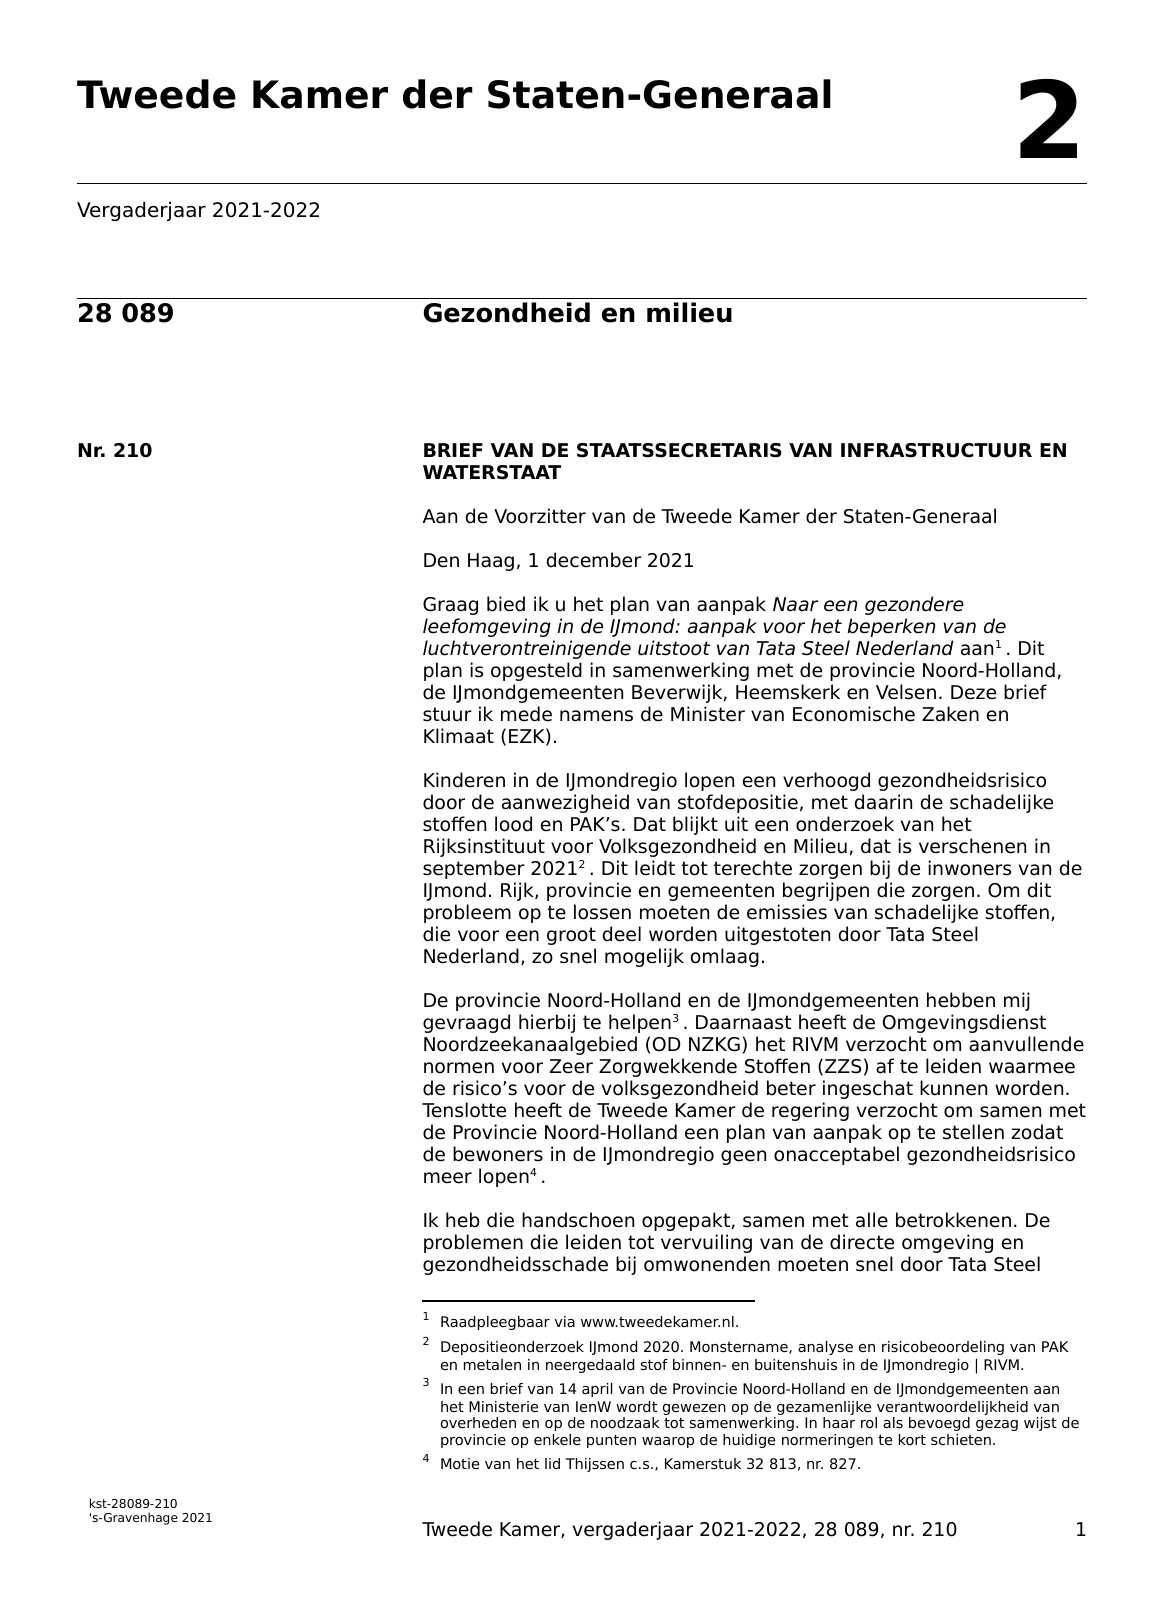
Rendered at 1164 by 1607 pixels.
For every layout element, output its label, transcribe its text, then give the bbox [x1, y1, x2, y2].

text Raadpleegbaar via www.tweedekamer.nl. [422, 1310, 1087, 1332]
text In een brief van 14 april van de Provincie Noord-Holland en de IJmondgemeenten aan het Ministerie van IenW wordt gewezen op de gezamenlijke verantwoordelijkheid van overheden en op de noodzaak tot samenwerking. In haar rol als bevoegd gezag wijst de provincie op enkele punten waarop de huidige normeringen te kort schieten. [422, 1377, 1087, 1449]
text 's-Gravenhage 2021 [88, 1511, 323, 1525]
text Den Haag, 1 december 2021 [422, 550, 1087, 572]
text kst-28089-210 [88, 1497, 323, 1511]
text De provincie Noord-Holland en de IJmondgemeenten hebben mij gevraagd hierbij te helpen. Daarnaast heeft de Omgevingsdienst Noordzeekanaalgebied (OD NZKG) het RIVM verzocht om aanvullende normen voor Zeer Zorgwekkende Stoffen (ZZS) af te leiden waarmee de risico’s voor de volksgezondheid beter ingeschat kunnen worden. Tenslotte heeft de Tweede Kamer de regering verzocht om samen met de Provincie Noord-Holland een plan van aanpak op te stellen zodat de bewoners in de IJmondregio geen onacceptabel gezondheidsrisico meer lopen. [422, 990, 1087, 1188]
text Motie van het lid Thijssen c.s., Kamerstuk 32 813, nr. 827. [422, 1452, 1087, 1474]
table_cell Vergaderjaar 2021-2022 [77, 184, 1087, 298]
table_header Tweede Kamer der Staten-Generaal [77, 59, 886, 183]
subtitle Nr. 210 BRIEF VAN DE STAATSSECRETARIS VAN INFRASTRUCTUUR EN WATERSTAAT [77, 440, 1087, 484]
text Ik heb die handschoen opgepakt, samen met alle betrokkenen. De problemen die leiden tot vervuiling van de directe omgeving en gezondheidsschade bij omwonenden moeten snel door Tata Steel [422, 1210, 1087, 1276]
text Graag bied ik u het plan van aanpak Naar een gezondere leefomgeving in de IJmond: aanpak voor het beperken van de luchtverontreinigende uitstoot van Tata Steel Nederland aan. Dit plan is opgesteld in samenwerking met de provincie Noord-Holland, de IJmondgemeenten Beverwijk, Heemskerk en Velsen. Deze brief stuur ik mede namens de Minister van Economische Zaken en Klimaat (EZK). [422, 594, 1087, 748]
text Depositieonderzoek IJmond 2020. Monstername, analyse en risicobeoordeling van PAK en metalen in neergedaald stof binnen- en buitenshuis in de IJmondregio | RIVM. [422, 1335, 1087, 1374]
table_header 2 [886, 59, 1087, 183]
subtitle 28 089 Gezondheid en milieu [77, 299, 1087, 329]
text Kinderen in de IJmondregio lopen een verhoogd gezondheidsrisico door de aanwezigheid van stofdepositie, met daarin de schadelijke stoffen lood en PAK’s. Dat blijkt uit een onderzoek van het Rijksinstituut voor Volksgezondheid en Milieu, dat is verschenen in september 2021. Dit leidt tot terechte zorgen bij de inwoners van de IJmond. Rijk, provincie en gemeenten begrijpen die zorgen. Om dit probleem op te lossen moeten de emissies van schadelijke stoffen, die voor een groot deel worden uitgestoten door Tata Steel Nederland, zo snel mogelijk omlaag. [422, 770, 1087, 968]
text Aan de Voorzitter van de Tweede Kamer der Staten-Generaal [422, 506, 1087, 528]
